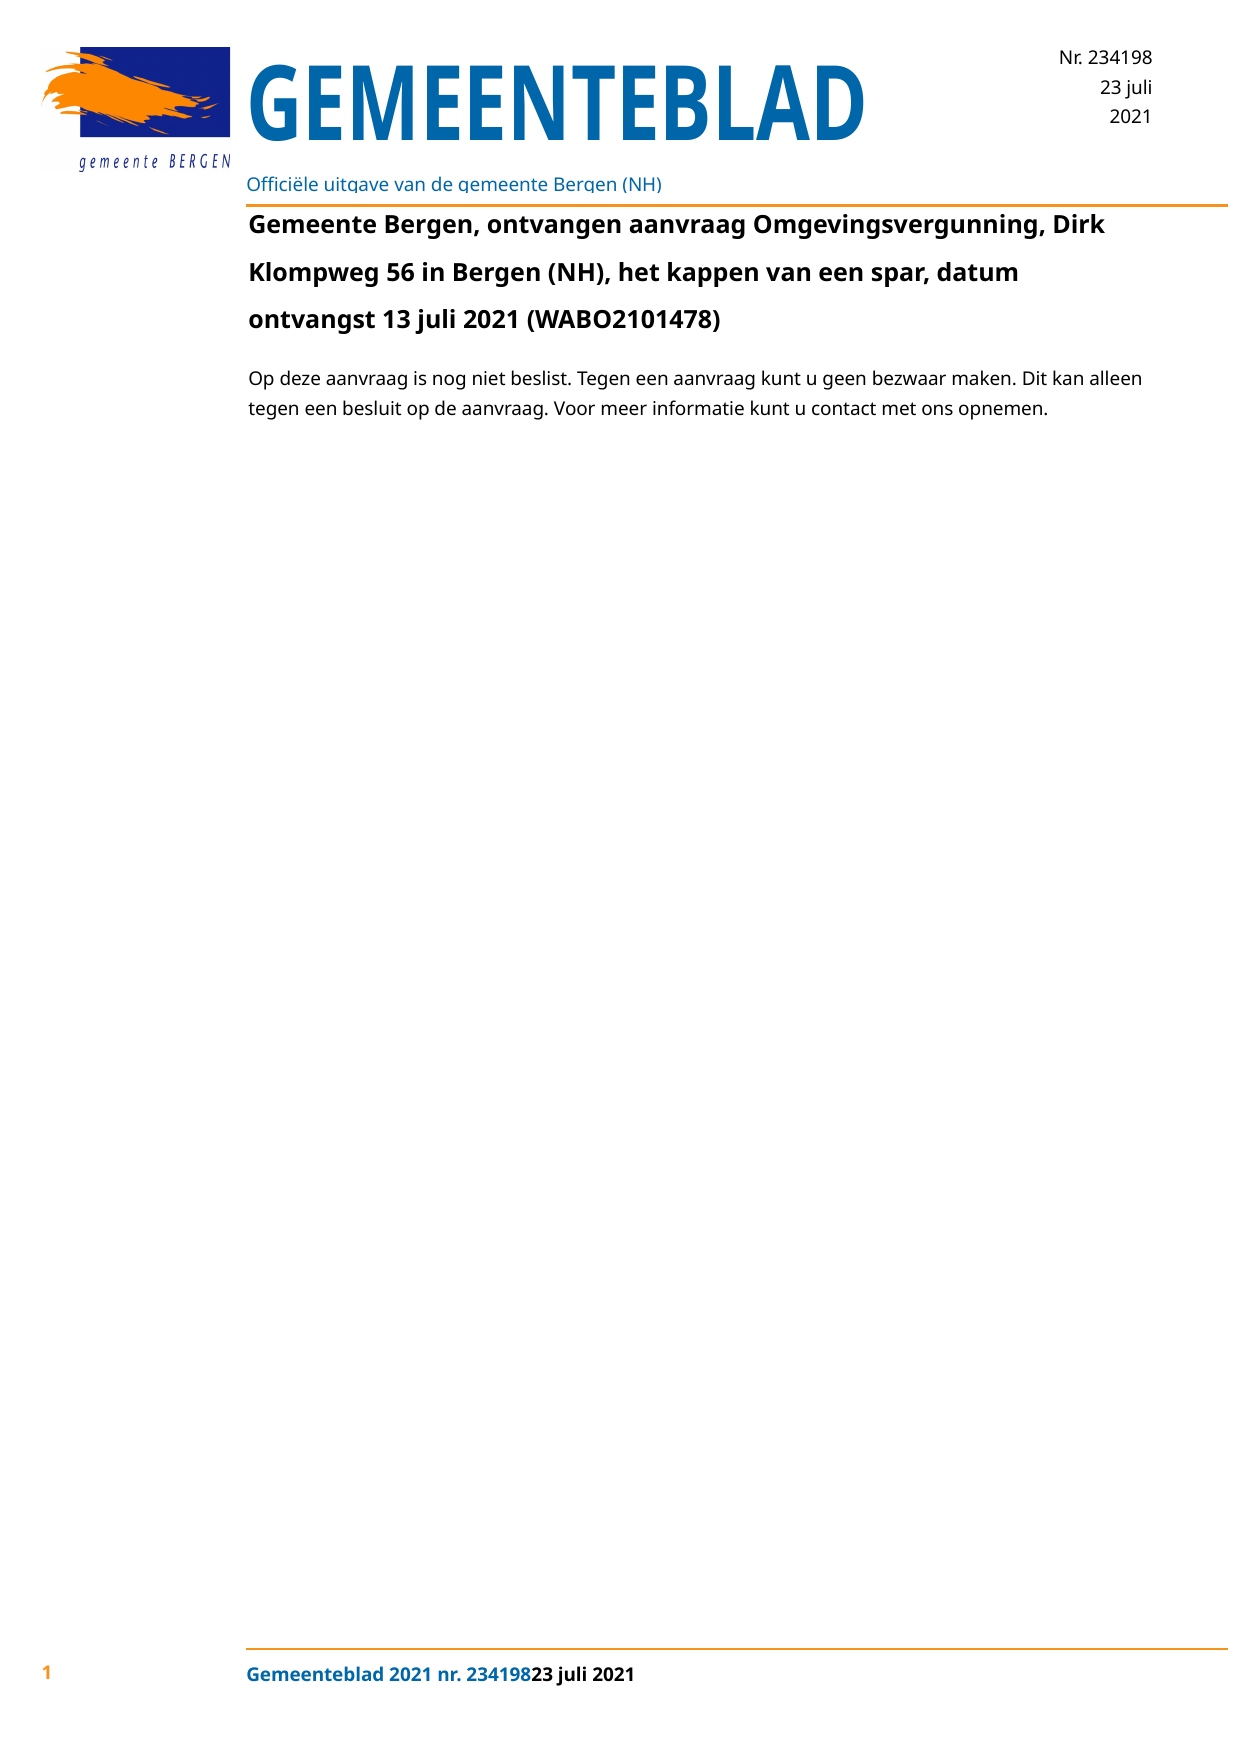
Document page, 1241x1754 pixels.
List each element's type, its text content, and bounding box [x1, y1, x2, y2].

text Op deze aanvraag is nog niet beslist. Tegen een aanvraag kunt u geen bezwaar maken. Dit kan alleen tegen een besluit op de aanvraag. Voor meer informatie kunt u contact met ons opnemen. [248, 366, 1152, 421]
picture [41, 47, 231, 172]
text Gemeente Bergen, ontvangen aanvraag Omgevingsvergunning, Dirk Klompweg 56 in Bergen (NH), het kappen van een spar, datum ontvangst 13 juli 2021 (WABO2101478) [248, 207, 1152, 336]
